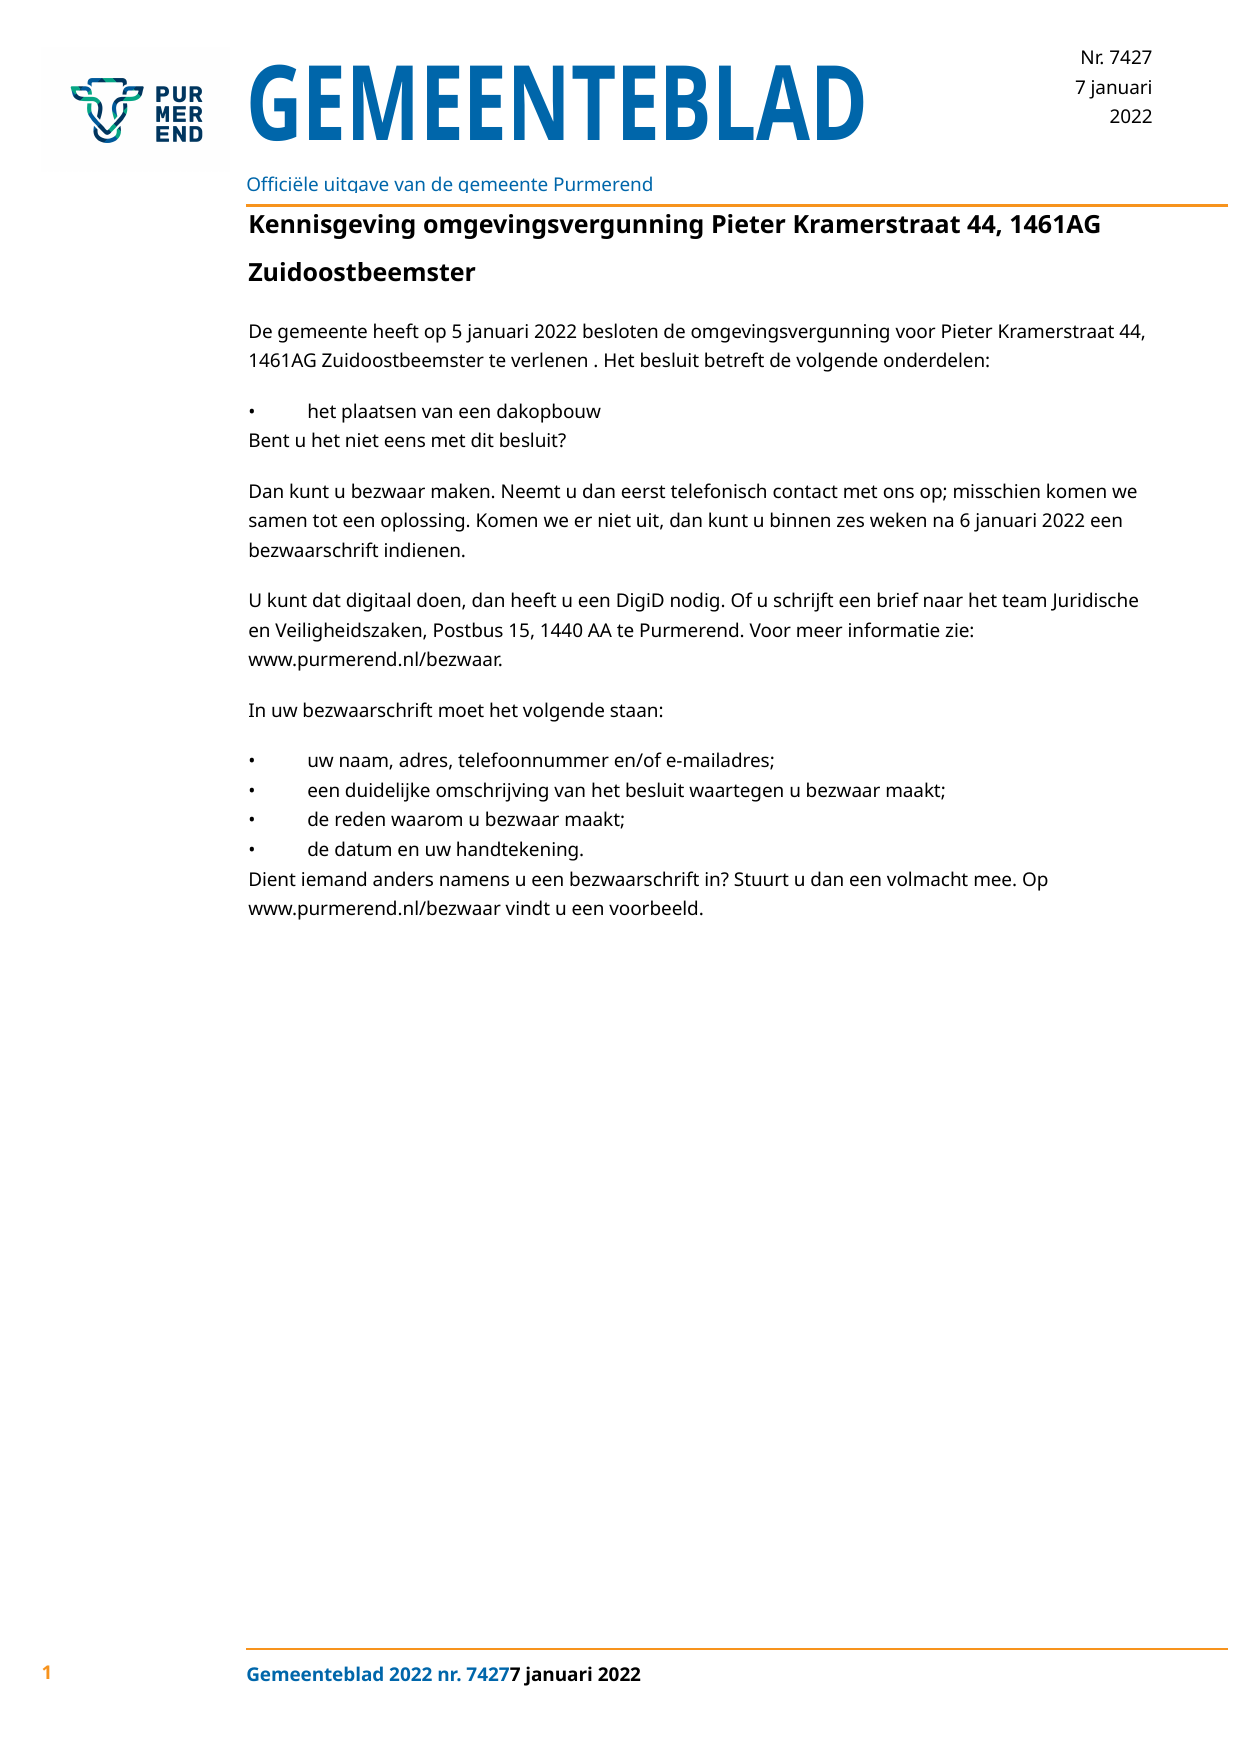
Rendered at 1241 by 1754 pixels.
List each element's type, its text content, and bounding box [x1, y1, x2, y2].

text Bent u het niet eens met dit besluit? [248, 427, 1152, 453]
list de datum en uw handtekening. [248, 836, 1152, 862]
text In uw bezwaarschrift moet het volgende staan: [248, 697, 1152, 723]
text Dan kunt u bezwaar maken. Neemt u dan eerst telefonisch contact met ons op; misschien komen we samen tot een oplossing. Komen we er niet uit, dan kunt u binnen zes weken na 6 januari 2022 een bezwaarschrift indienen. [248, 478, 1152, 563]
text De gemeente heeft op 5 januari 2022 besloten de omgevingsvergunning voor Pieter Kramerstraat 44, 1461AG Zuidoostbeemster te verlenen . Het besluit betreft de volgende onderdelen: [248, 318, 1152, 373]
list het plaatsen van een dakopbouw [248, 398, 1152, 424]
list een duidelijke omschrijving van het besluit waartegen u bezwaar maakt; [248, 777, 1152, 803]
text Dient iemand anders namens u een bezwaarschrift in? Stuurt u dan een volmacht mee. Op www.purmerend.nl/bezwaar vindt u een voorbeeld. [248, 866, 1152, 921]
text Kennisgeving omgevingsvergunning Pieter Kramerstraat 44, 1461AG Zuidoostbeemster [248, 207, 1152, 288]
picture [41, 47, 231, 172]
text U kunt dat digitaal doen, dan heeft u een DigiD nodig. Of u schrijft een brief naar het team Juridische en Veiligheidszaken, Postbus 15, 1440 AA te Purmerend. Voor meer informatie zie: www.purmerend.nl/bezwaar. [248, 587, 1152, 672]
list de reden waarom u bezwaar maakt; [248, 807, 1152, 832]
list uw naam, adres, telefoonnummer en/of e-mailadres; [248, 747, 1152, 773]
